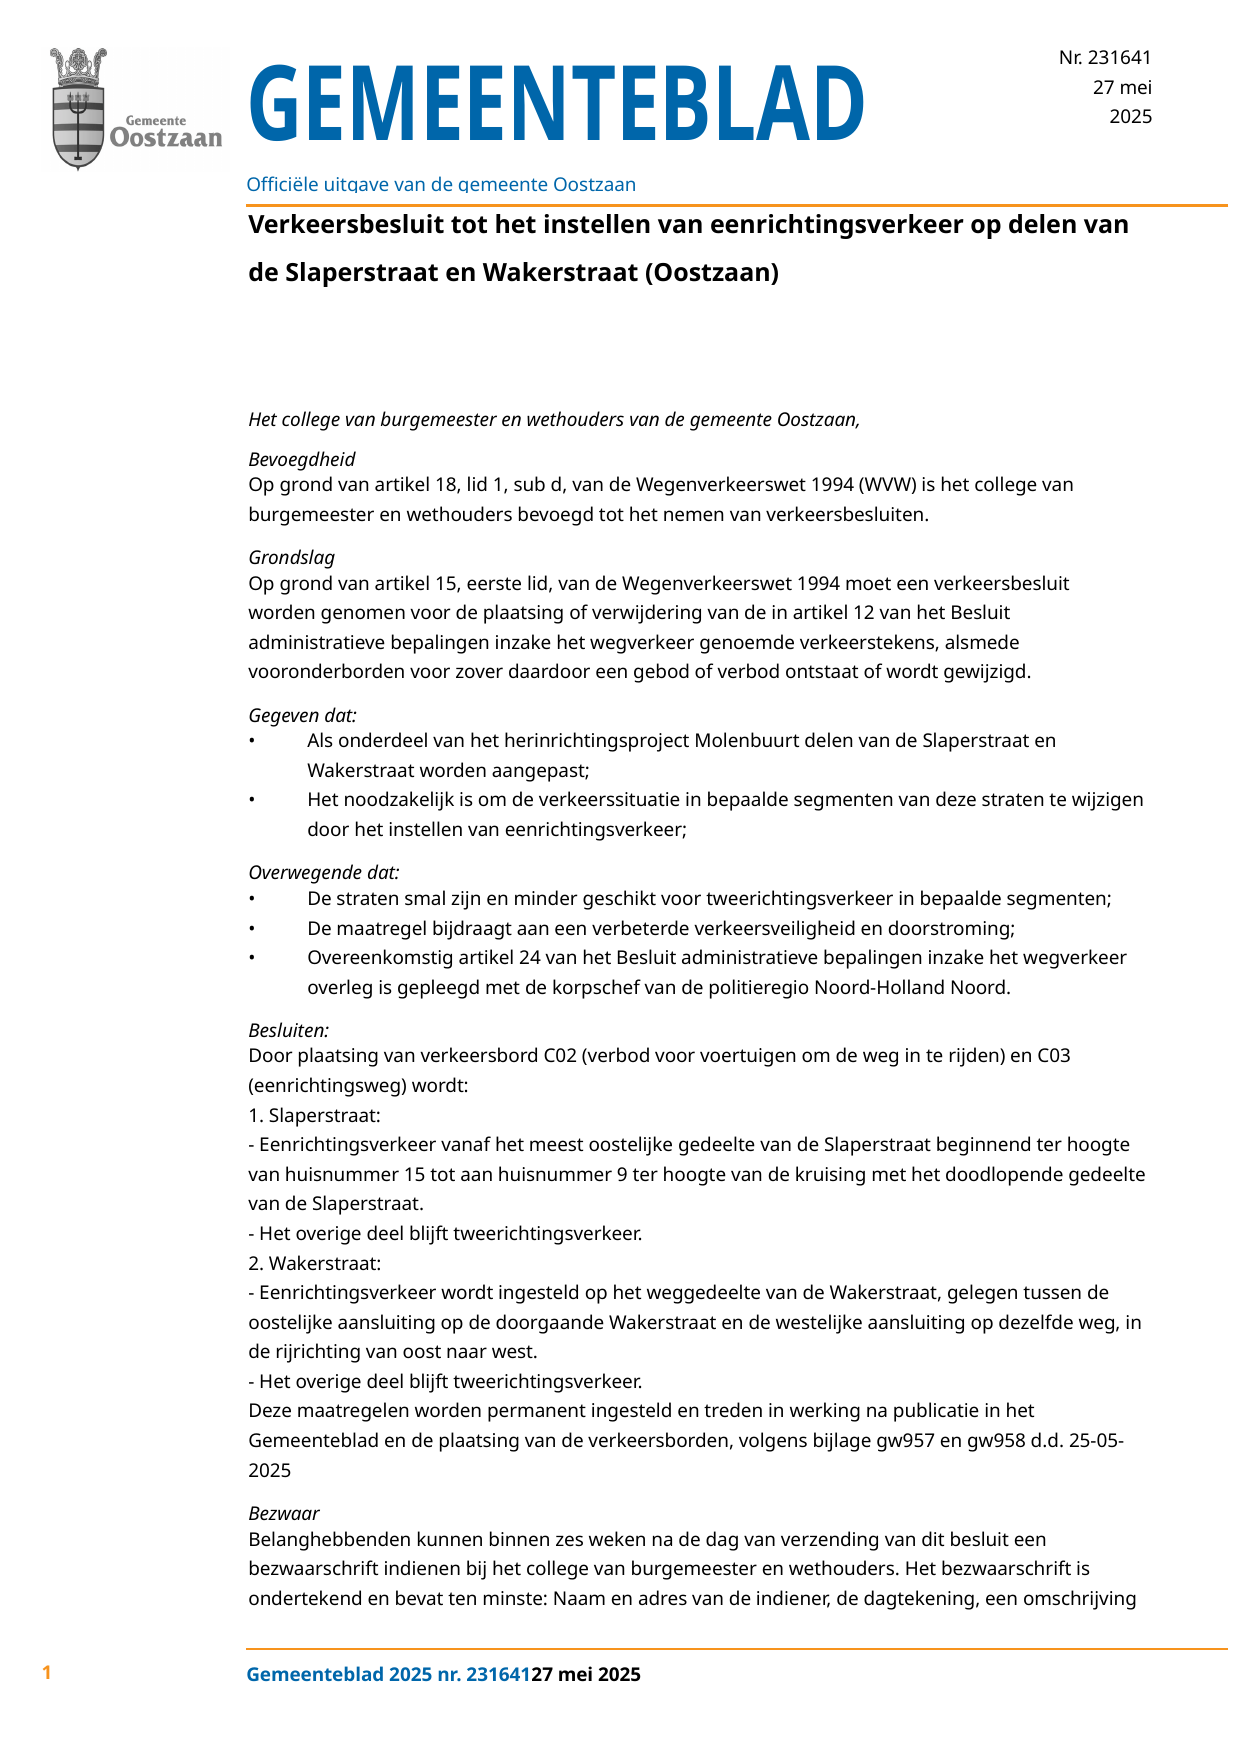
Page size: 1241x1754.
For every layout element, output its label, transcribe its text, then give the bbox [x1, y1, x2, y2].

list De maatregel bijdraagt aan een verbeterde verkeersveiligheid en doorstroming; [248, 915, 1152, 940]
list Het noodzakelijk is om de verkeerssituatie in bepaalde segmenten van deze straten te wijzigen door het instellen van eenrichtingsverkeer; [248, 787, 1152, 842]
text Het college van burgemeester en wethouders van de gemeente Oostzaan, [248, 406, 1152, 432]
text - Het overige deel blijft tweerichtingsverkeer. [248, 1220, 1152, 1246]
text 1. Slaperstraat: [248, 1102, 1152, 1128]
text Deze maatregelen worden permanent ingesteld en treden in werking na publicatie in het Gemeenteblad en de plaatsing van de verkeersborden, volgens bijlage gw957 en gw958 d.d. 25-05-2025 [248, 1398, 1152, 1483]
text worden genomen voor de plaatsing of verwijdering van de in artikel 12 van het Besluit [248, 599, 1152, 625]
text - Eenrichtingsverkeer wordt ingesteld op het weggedeelte van de Wakerstraat, gelegen tussen de oostelijke aansluiting op de doorgaande Wakerstraat en de westelijke aansluiting op dezelfde weg, in de rijrichting van oost naar west. [248, 1279, 1152, 1364]
picture [41, 47, 231, 172]
text - Het overige deel blijft tweerichtingsverkeer. [248, 1368, 1152, 1394]
text Besluiten: [248, 1017, 1152, 1043]
text Gegeven dat: [248, 702, 1152, 727]
text Bevoegdheid [248, 446, 1152, 471]
text administratieve bepalingen inzake het wegverkeer genoemde verkeerstekens, alsmede vooronderborden voor zover daardoor een gebod of verbod ontstaat of wordt gewijzigd. [248, 629, 1152, 684]
text Verkeersbesluit tot het instellen van eenrichtingsverkeer op delen van de Slaperstraat en Wakerstraat (Oostzaan) [248, 207, 1152, 288]
text Belanghebbenden kunnen binnen zes weken na de dag van verzending van dit besluit een bezwaarschrift indienen bij het college van burgemeester en wethouders. Het bezwaarschrift is ondertekend en bevat ten minste: Naam en adres van de indiener, de dagtekening, een omschrijving [248, 1526, 1152, 1611]
text 2. Wakerstraat: [248, 1250, 1152, 1276]
text Grondslag [248, 544, 1152, 570]
list Als onderdeel van het herinrichtingsproject Molenbuurt delen van de Slaperstraat en Wakerstraat worden aangepast; [248, 727, 1152, 783]
list De straten smal zijn en minder geschikt voor tweerichtingsverkeer in bepaalde segmenten; [248, 885, 1152, 911]
text Op grond van artikel 18, lid 1, sub d, van de Wegenverkeerswet 1994 (WVW) is het college van burgemeester en wethouders bevoegd tot het nemen van verkeersbesluiten. [248, 471, 1152, 527]
text - Eenrichtingsverkeer vanaf het meest oostelijke gedeelte van de Slaperstraat beginnend ter hoogte van huisnummer 15 tot aan huisnummer 9 ter hoogte van de kruising met het doodlopende gedeelte van de Slaperstraat. [248, 1131, 1152, 1216]
text Overwegende dat: [248, 859, 1152, 885]
text Op grond van artikel 15, eerste lid, van de Wegenverkeerswet 1994 moet een verkeersbesluit [248, 570, 1152, 596]
text Bezwaar [248, 1500, 1152, 1526]
list Overeenkomstig artikel 24 van het Besluit administratieve bepalingen inzake het wegverkeer overleg is gepleegd met de korpschef van de politieregio Noord-Holland Noord. [248, 944, 1152, 999]
text Door plaatsing van verkeersbord C02 (verbod voor voertuigen om de weg in te rijden) en C03 (eenrichtingsweg) wordt: [248, 1043, 1152, 1098]
